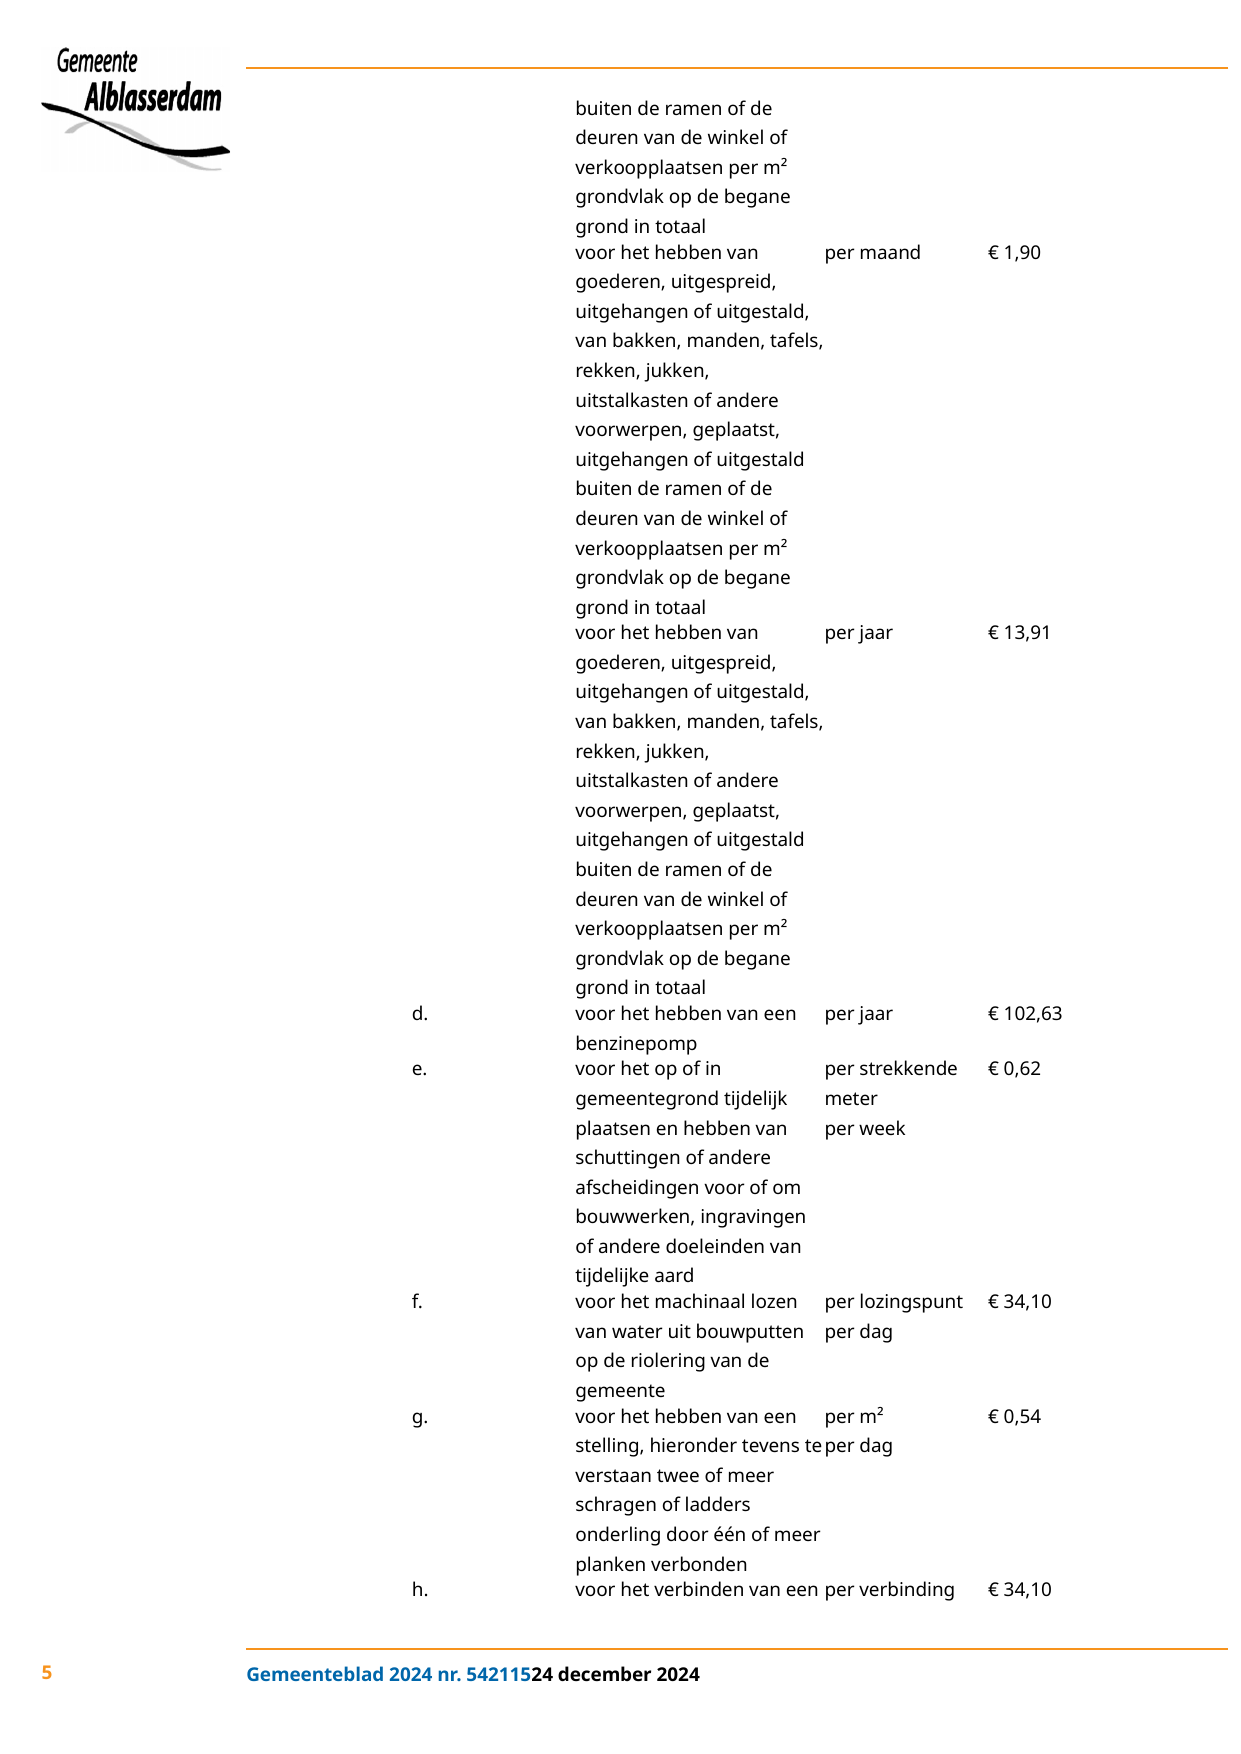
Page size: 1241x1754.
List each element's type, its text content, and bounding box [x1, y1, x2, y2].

table_cell [248, 1403, 412, 1577]
table_cell [412, 95, 575, 239]
table_cell voor het hebben van een stelling, hieronder tevens te verstaan twee of meer schragen of ladders onderling door één of meer planken verbonden [575, 1403, 824, 1577]
table_cell [412, 620, 575, 1000]
table_cell voor het machinaal lozen van water uit bouwputten op de riolering van de gemeente [575, 1289, 824, 1403]
table_cell € 0,54 [988, 1403, 1152, 1577]
table_cell per lozingspunt per dag [824, 1289, 988, 1403]
table_cell € 0,62 [988, 1056, 1152, 1288]
table_cell per jaar [824, 620, 988, 1000]
table_cell € 1,90 [988, 239, 1152, 619]
table_cell € 13,91 [988, 620, 1152, 1000]
table_cell g. [412, 1403, 575, 1577]
table_cell [412, 239, 575, 619]
table_cell [824, 95, 988, 239]
table_cell f. [412, 1289, 575, 1403]
table_cell per strekkende meter per week [824, 1056, 988, 1288]
table_cell [248, 1577, 412, 1602]
table_cell h. [412, 1577, 575, 1602]
picture [41, 47, 231, 172]
table_cell per verbinding [824, 1577, 988, 1602]
table_cell € 34,10 [988, 1289, 1152, 1403]
table_cell d. [412, 1000, 575, 1056]
table_cell buiten de ramen of de deuren van de winkel of verkoopplaatsen per m² grondvlak op de begane grond in totaal [575, 95, 824, 239]
table_cell voor het verbinden van een [575, 1577, 824, 1602]
table_cell [248, 95, 412, 239]
table_cell [248, 620, 412, 1000]
table_cell € 102,63 [988, 1000, 1152, 1056]
table_cell voor het hebben van goederen, uitgespreid, uitgehangen of uitgestald, van bakken, manden, tafels, rekken, jukken, uitstalkasten of andere voorwerpen, geplaatst, uitgehangen of uitgestald buiten de ramen of de deuren van de winkel of verkoopplaatsen per m² grondvlak op de begane grond in totaal [575, 620, 824, 1000]
table_cell [248, 239, 412, 619]
table_cell per m² per dag [824, 1403, 988, 1577]
table_cell per maand [824, 239, 988, 619]
table_cell per jaar [824, 1000, 988, 1056]
table_cell e. [412, 1056, 575, 1288]
table_cell [248, 1289, 412, 1403]
table_cell € 34,10 [988, 1577, 1152, 1602]
table_cell voor het hebben van een benzinepomp [575, 1000, 824, 1056]
table_cell [988, 95, 1152, 239]
table_cell [248, 1000, 412, 1056]
table_cell [248, 1056, 412, 1288]
table_cell voor het op of in gemeentegrond tijdelijk plaatsen en hebben van schuttingen of andere afscheidingen voor of om bouwwerken, ingravingen of andere doeleinden van tijdelijke aard [575, 1056, 824, 1288]
table_cell voor het hebben van goederen, uitgespreid, uitgehangen of uitgestald, van bakken, manden, tafels, rekken, jukken, uitstalkasten of andere voorwerpen, geplaatst, uitgehangen of uitgestald buiten de ramen of de deuren van de winkel of verkoopplaatsen per m² grondvlak op de begane grond in totaal [575, 239, 824, 619]
